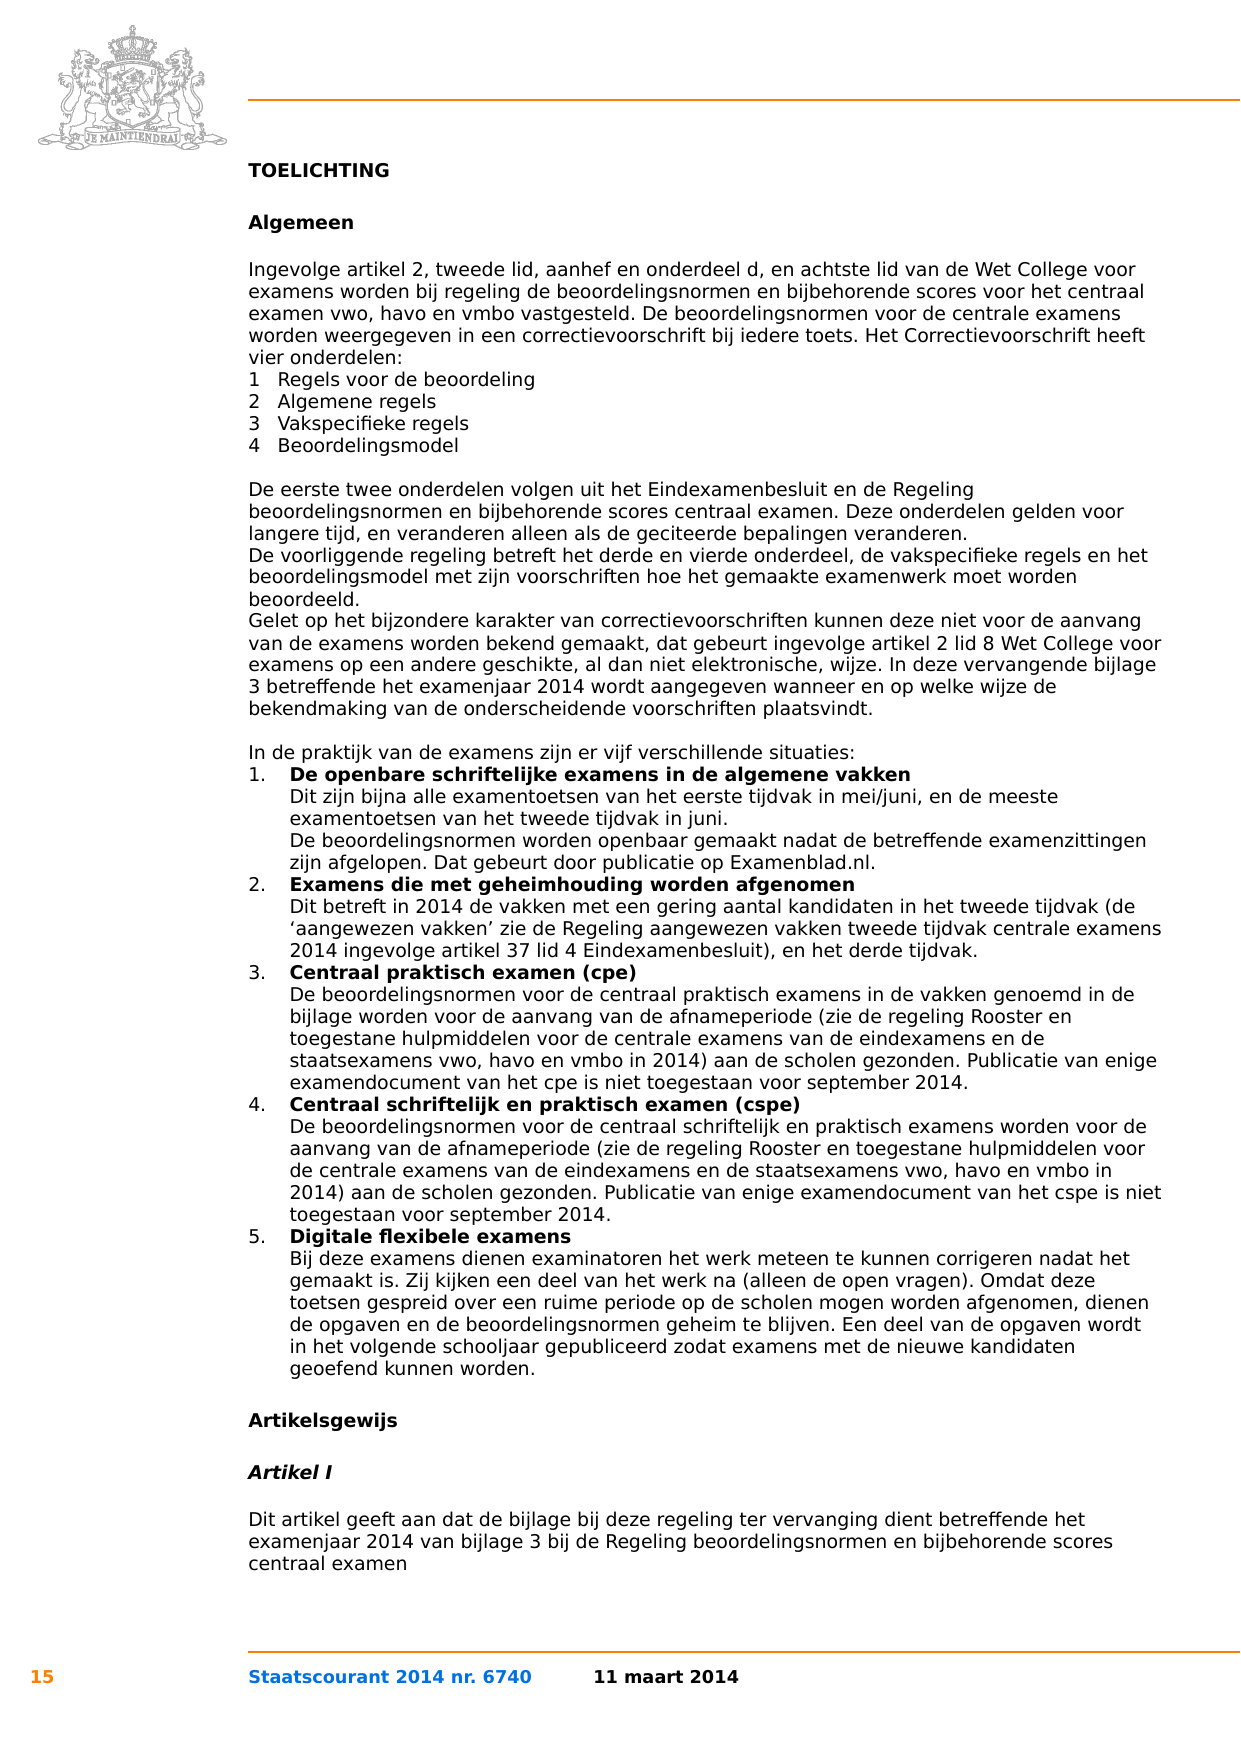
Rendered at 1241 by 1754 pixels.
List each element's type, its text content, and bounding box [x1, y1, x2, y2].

text De beoordelingsnormen worden openbaar gemaakt nadat de betreffende examenzittingen zijn afgelopen. Dat gebeurt door publicatie op Examenblad.nl. [289, 830, 1163, 874]
picture [38, 25, 227, 150]
text 4 Beoordelingsmodel [248, 435, 1163, 457]
text Gelet op het bijzondere karakter van correctievoorschriften kunnen deze niet voor de aanvang van de examens worden bekend gemaakt, dat gebeurt ingevolge artikel 2 lid 8 Wet College voor examens op een andere geschikte, al dan niet elektronische, wijze. In deze vervangende bijlage 3 betreffende het examenjaar 2014 wordt aangegeven wanneer en op welke wijze de bekendmaking van de onderscheidende voorschriften plaatsvindt. [248, 610, 1163, 720]
text 1 Regels voor de beoordeling [248, 369, 1163, 391]
subtitle Artikelsgewijs [248, 1409, 1163, 1432]
subtitle Artikel I [248, 1462, 1163, 1483]
text Bij deze examens dienen examinatoren het werk meteen te kunnen corrigeren nadat het gemaakt is. Zij kijken een deel van het werk na (alleen de open vragen). Omdat deze toetsen gespreid over een ruime periode op de scholen mogen worden afgenomen, dienen de opgaven en de beoordelingsnormen geheim te blijven. Een deel van de opgaven wordt in het volgende schooljaar gepubliceerd zodat examens met de nieuwe kandidaten geoefend kunnen worden. [289, 1248, 1163, 1379]
subtitle Algemeen [248, 212, 1163, 234]
text De voorliggende regeling betreft het derde en vierde onderdeel, de vakspecifieke regels en het beoordelingsmodel met zijn voorschriften hoe het gemaakte examenwerk moet worden beoordeeld. [248, 544, 1163, 610]
text 3 Vakspecifieke regels [248, 413, 1163, 435]
text 4. Centraal schriftelijk en praktisch examen (cspe) [248, 1094, 1163, 1116]
text De beoordelingsnormen voor de centraal praktisch examens in de vakken genoemd in de bijlage worden voor de aanvang van de afnameperiode (zie de regeling Rooster en toegestane hulpmiddelen voor de centrale examens van de eindexamens en de staatsexamens vwo, havo en vmbo in 2014) aan de scholen gezonden. Publicatie van enige examendocument van het cpe is niet toegestaan voor september 2014. [289, 984, 1163, 1094]
text 2. Examens die met geheimhouding worden afgenomen [248, 874, 1163, 896]
text Dit artikel geeft aan dat de bijlage bij deze regeling ter vervanging dient betreffende het examenjaar 2014 van bijlage 3 bij de Regeling beoordelingsnormen en bijbehorende scores centraal examen [248, 1508, 1163, 1574]
text De eerste twee onderdelen volgen uit het Eindexamenbesluit en de Regeling beoordelingsnormen en bijbehorende scores centraal examen. Deze onderdelen gelden voor langere tijd, en veranderen alleen als de geciteerde bepalingen veranderen. [248, 478, 1163, 544]
subtitle TOELICHTING [248, 160, 1163, 182]
text 5. Digitale flexibele examens [248, 1226, 1163, 1248]
text In de praktijk van de examens zijn er vijf verschillende situaties: [248, 742, 1163, 764]
text 3. Centraal praktisch examen (cpe) [248, 962, 1163, 984]
text Dit betreft in 2014 de vakken met een gering aantal kandidaten in het tweede tijdvak (de ‘aangewezen vakken’ zie de Regeling aangewezen vakken tweede tijdvak centrale examens 2014 ingevolge artikel 37 lid 4 Eindexamenbesluit), en het derde tijdvak. [289, 896, 1163, 962]
text 2 Algemene regels [248, 391, 1163, 413]
text 1. De openbare schriftelijke examens in de algemene vakken [248, 764, 1163, 786]
text Ingevolge artikel 2, tweede lid, aanhef en onderdeel d, en achtste lid van de Wet College voor examens worden bij regeling de beoordelingsnormen en bijbehorende scores voor het centraal examen vwo, havo en vmbo vastgesteld. De beoordelingsnormen voor de centrale examens worden weergegeven in een correctievoorschrift bij iedere toets. Het Correctievoorschrift heeft vier onderdelen: [248, 259, 1163, 369]
text De beoordelingsnormen voor de centraal schriftelijk en praktisch examens worden voor de aanvang van de afnameperiode (zie de regeling Rooster en toegestane hulpmiddelen voor de centrale examens van de eindexamens en de staatsexamens vwo, havo en vmbo in 2014) aan de scholen gezonden. Publicatie van enige examendocument van het cspe is niet toegestaan voor september 2014. [289, 1116, 1163, 1226]
text Dit zijn bijna alle examentoetsen van het eerste tijdvak in mei/juni, en de meeste examentoetsen van het tweede tijdvak in juni. [289, 786, 1163, 830]
